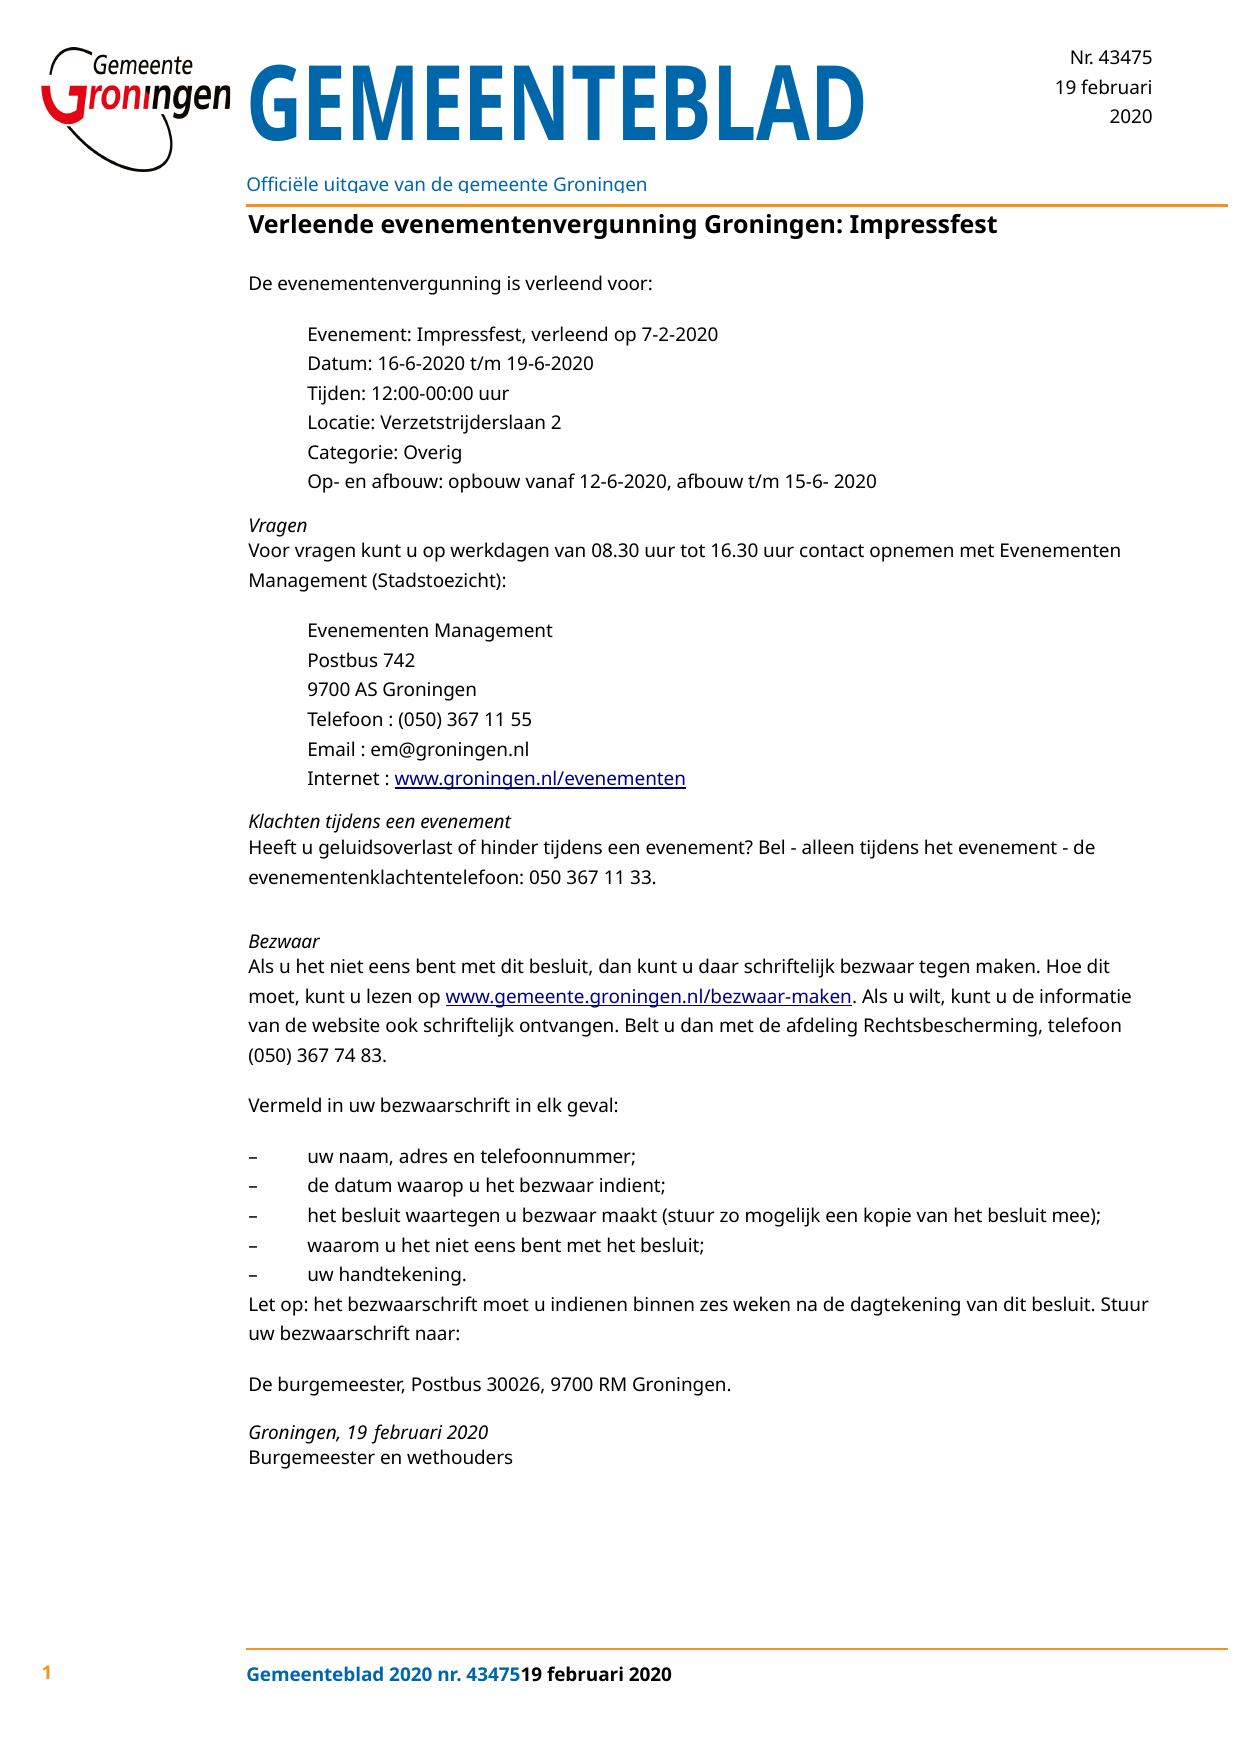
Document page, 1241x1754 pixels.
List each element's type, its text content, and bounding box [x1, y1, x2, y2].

text De evenementenvergunning is verleend voor: [248, 270, 1152, 296]
list uw naam, adres en telefoonnummer; [248, 1143, 1152, 1169]
list Internet : www.groningen.nl/evenementen [248, 765, 1152, 791]
list Categorie: Overig [248, 439, 1152, 465]
text Groningen, 19 februari 2020 [248, 1419, 1152, 1444]
text Voor vragen kunt u op werkdagen van 08.30 uur tot 16.30 uur contact opnemen met Evenementen Management (Stadstoezicht): [248, 537, 1152, 593]
text Vermeld in uw bezwaarschrift in elk geval: [248, 1093, 1152, 1118]
text Als u het niet eens bent met dit besluit, dan kunt u daar schriftelijk bezwaar tegen maken. Hoe dit moet, kunt u lezen op www.gemeente.groningen.nl/bezwaar-maken. Als u wilt, kunt u de informatie van de website ook schriftelijk ontvangen. Belt u dan met de afdeling Rechtsbescherming, telefoon (050) 367 74 83. [248, 953, 1152, 1068]
text Verleende evenementenvergunning Groningen: Impressfest [248, 207, 1152, 241]
list Tijden: 12:00-00:00 uur [248, 380, 1152, 406]
list waarom u het niet eens bent met het besluit; [248, 1232, 1152, 1258]
list 9700 AS Groningen [248, 677, 1152, 702]
list Postbus 742 [248, 647, 1152, 673]
list Telefoon : (050) 367 11 55 [248, 706, 1152, 732]
text Let op: het bezwaarschrift moet u indienen binnen zes weken na de dagtekening van dit besluit. Stuur uw bezwaarschrift naar: [248, 1291, 1152, 1346]
list Evenement: Impressfest, verleend op 7-2-2020 [248, 321, 1152, 346]
list de datum waarop u het bezwaar indient; [248, 1173, 1152, 1198]
list Evenementen Management [248, 617, 1152, 643]
text De burgemeester, Postbus 30026, 9700 RM Groningen. [248, 1371, 1152, 1397]
text Burgemeester en wethouders [248, 1444, 1152, 1470]
list Datum: 16-6-2020 t/m 19-6-2020 [248, 350, 1152, 376]
text Klachten tijdens een evenement [248, 808, 1152, 834]
list Locatie: Verzetstrijderslaan 2 [248, 409, 1152, 435]
list uw handtekening. [248, 1261, 1152, 1287]
list Op- en afbouw: opbouw vanaf 12-6-2020, afbouw t/m 15-6- 2020 [248, 469, 1152, 494]
picture [41, 47, 231, 172]
text Vragen [248, 512, 1152, 537]
list Email : em@groningen.nl [248, 736, 1152, 762]
list het besluit waartegen u bezwaar maakt (stuur zo mogelijk een kopie van het besluit mee); [248, 1202, 1152, 1228]
text Bezwaar [248, 928, 1152, 953]
text Heeft u geluidsoverlast of hinder tijdens een evenement? Bel - alleen tijdens het evenement - de evenementenklachtentelefoon: 050 367 11 33. [248, 834, 1152, 889]
